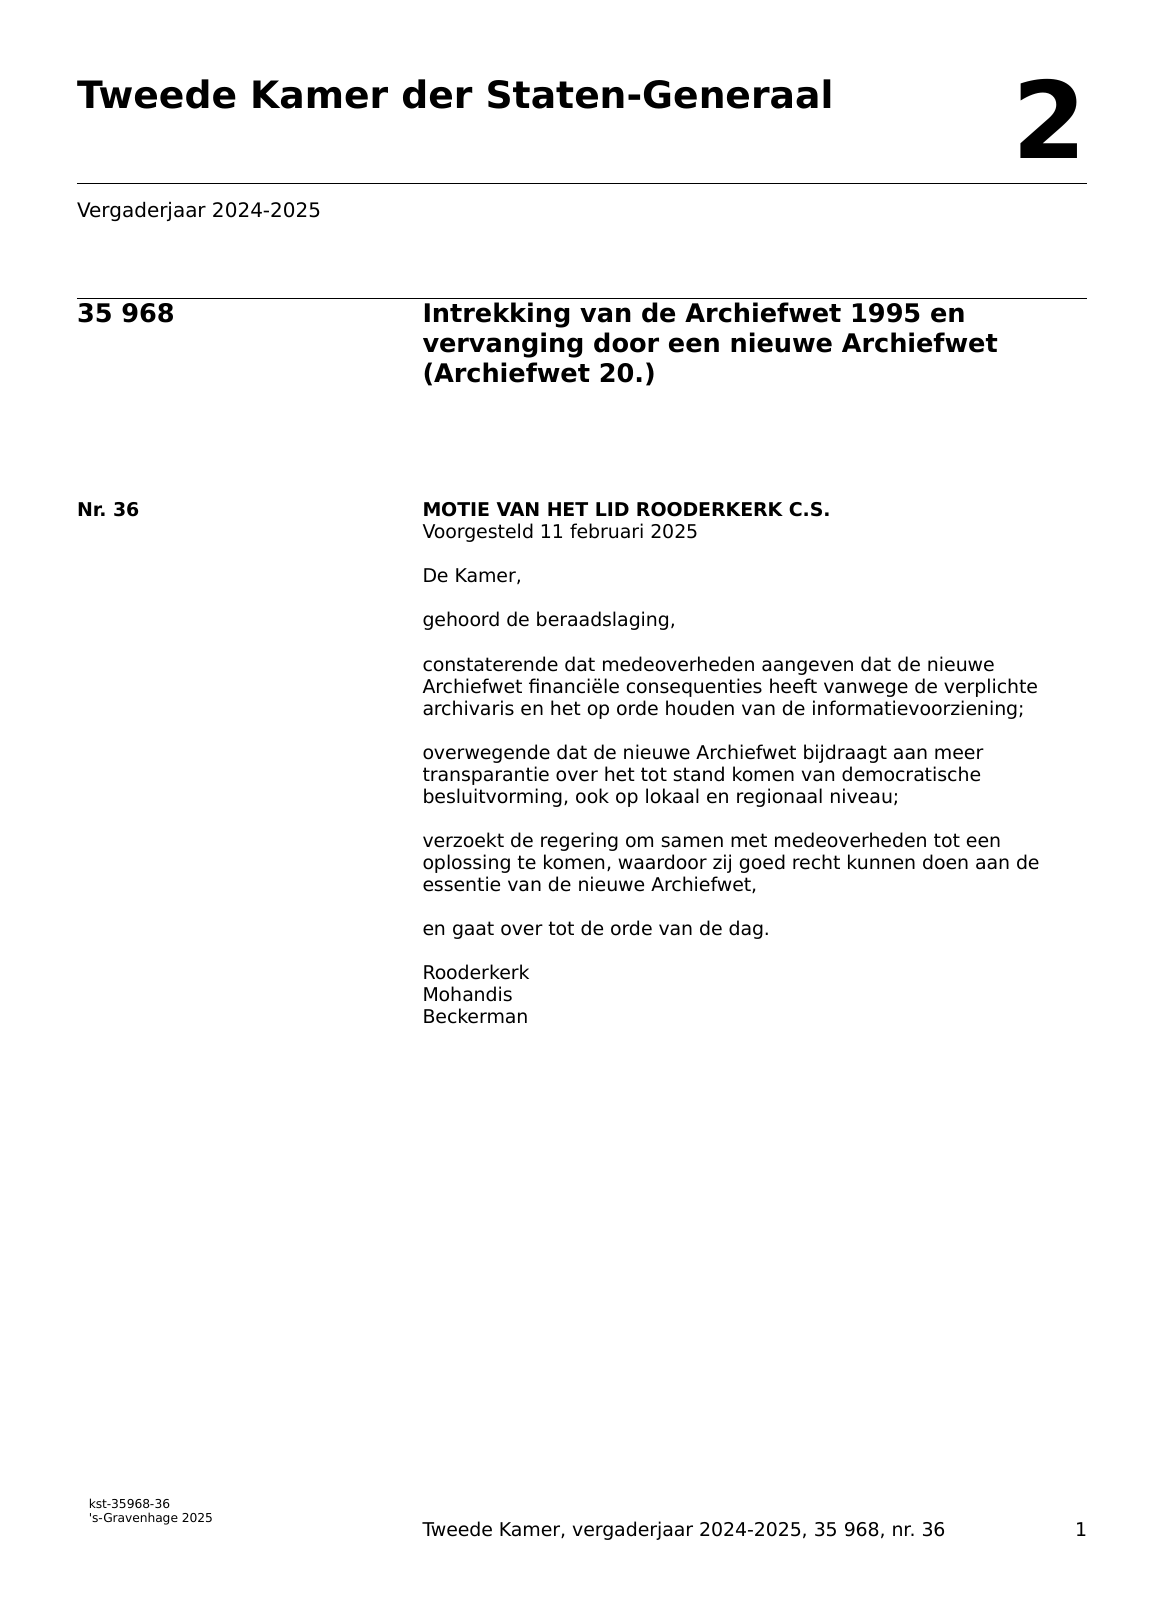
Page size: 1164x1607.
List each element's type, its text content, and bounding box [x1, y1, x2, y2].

text 's-Gravenhage 2025 [88, 1511, 323, 1525]
text constaterende dat medeoverheden aangeven dat de nieuwe Archiefwet financiële consequenties heeft vanwege de verplichte archivaris en het op orde houden van de informatievoorziening; [422, 653, 1087, 719]
table_header Tweede Kamer der Staten-Generaal [77, 59, 886, 183]
table_cell Vergaderjaar 2024-2025 [77, 184, 1087, 298]
text Mohandis [422, 984, 1087, 1006]
text en gaat over tot de orde van de dag. [422, 918, 1087, 940]
text Rooderkerk [422, 962, 1087, 984]
text De Kamer, [422, 565, 1087, 587]
text Voorgesteld 11 februari 2025 [422, 521, 1087, 543]
text overwegende dat de nieuwe Archiefwet bijdraagt aan meer transparantie over het tot stand komen van democratische besluitvorming, ook op lokaal en regionaal niveau; [422, 742, 1087, 808]
text verzoekt de regering om samen met medeoverheden tot een oplossing te komen, waardoor zij goed recht kunnen doen aan de essentie van de nieuwe Archiefwet, [422, 830, 1087, 896]
text kst-35968-36 [88, 1497, 323, 1511]
subtitle 35 968 Intrekking van de Archiefwet 1995 en vervanging door een nieuwe Archiefwet (Archiefwet 20.) [77, 299, 1087, 388]
table_header 2 [886, 59, 1087, 183]
text gehoord de beraadslaging, [422, 609, 1087, 631]
text Beckerman [422, 1006, 1087, 1028]
subtitle Nr. 36 MOTIE VAN HET LID ROODERKERK C.S. [77, 499, 1087, 521]
